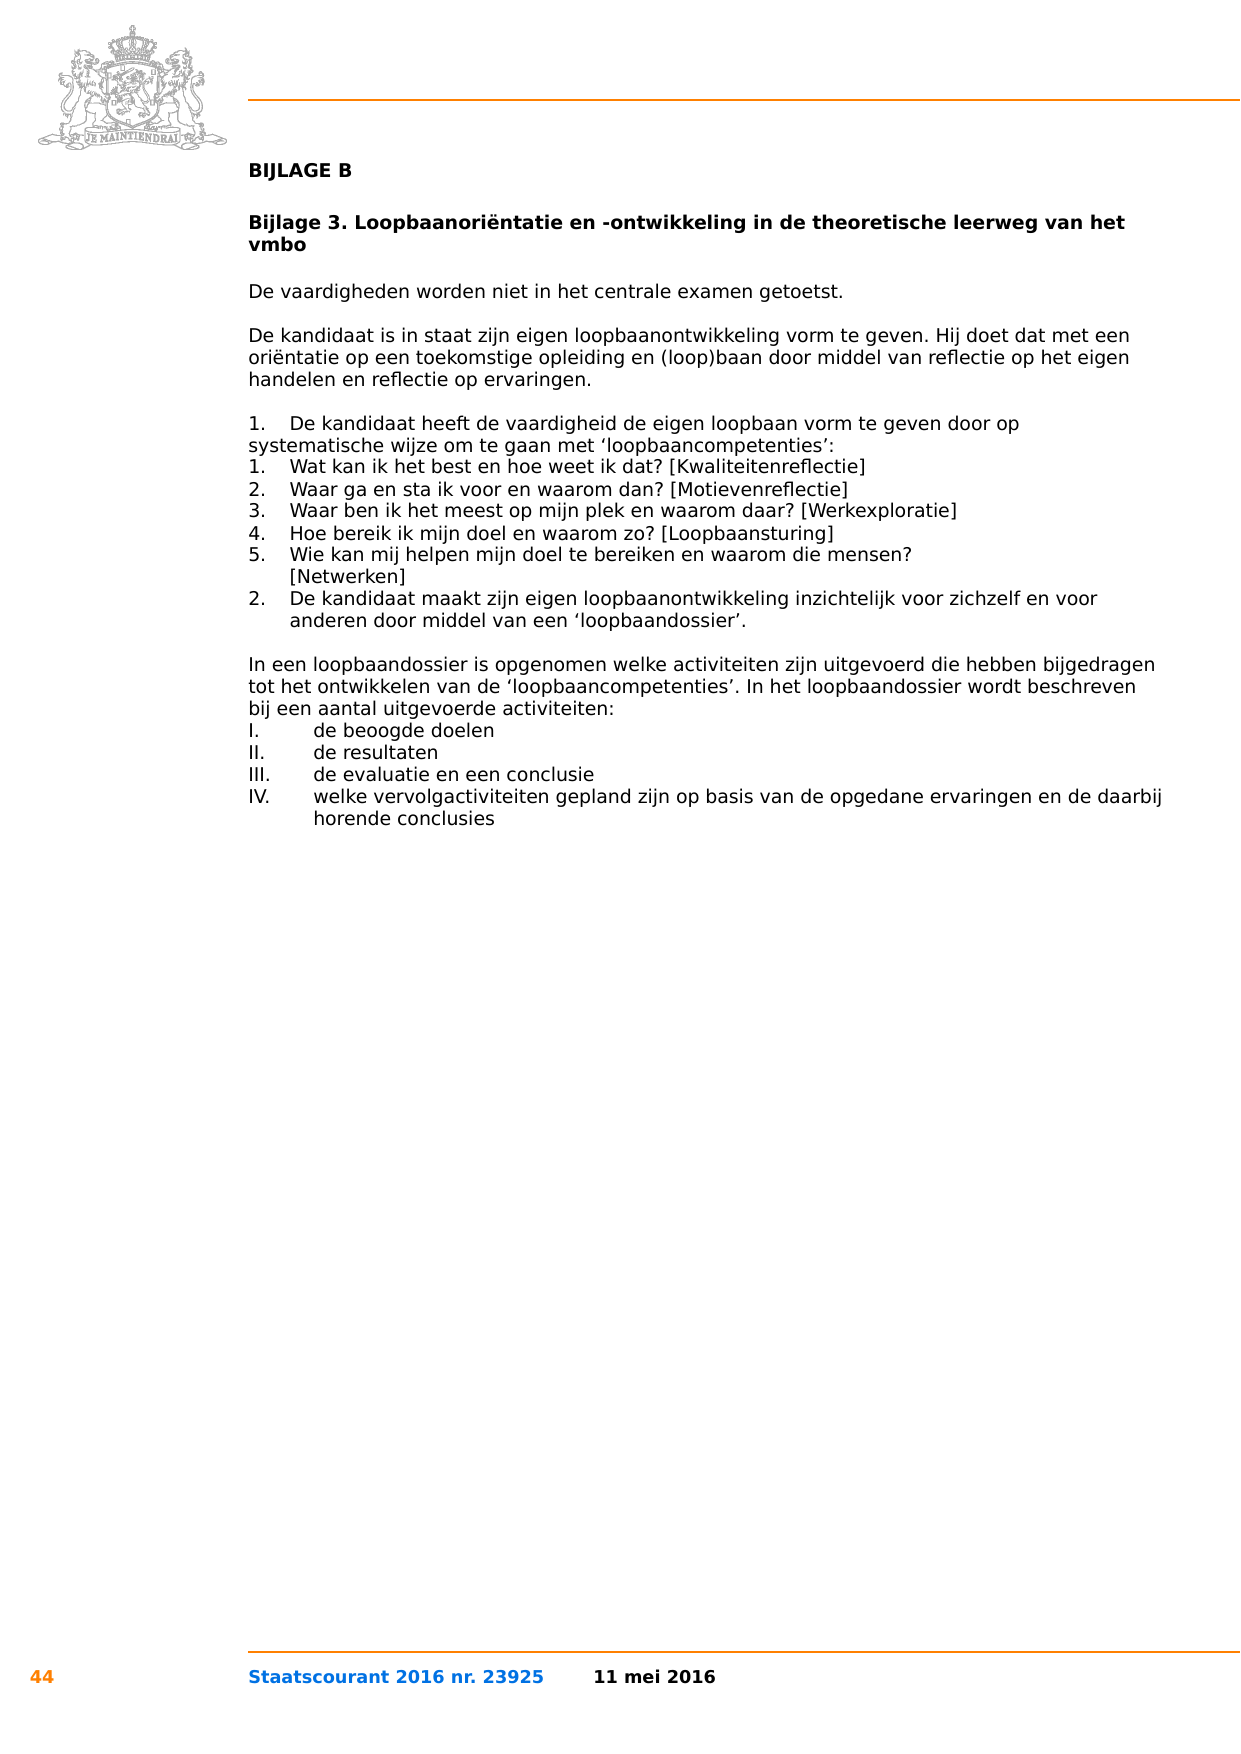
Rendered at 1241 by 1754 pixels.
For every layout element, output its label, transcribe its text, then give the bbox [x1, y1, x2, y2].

picture [38, 25, 227, 150]
text II. de resultaten [248, 742, 1163, 764]
text systematische wijze om te gaan met ‘loopbaancompetenties’: [248, 434, 1163, 456]
subtitle Bijlage 3. Loopbaanoriëntatie en -ontwikkeling in de theoretische leerweg van het vmbo [248, 212, 1163, 256]
text 3. Waar ben ik het meest op mijn plek en waarom daar? [Werkexploratie] [248, 500, 1163, 522]
text 2. Waar ga en sta ik voor en waarom dan? [Motievenreflectie] [248, 478, 1163, 500]
text De vaardigheden worden niet in het centrale examen getoetst. [248, 281, 1163, 303]
text I. de beoogde doelen [248, 720, 1163, 742]
text 1. De kandidaat heeft de vaardigheid de eigen loopbaan vorm te geven door op [248, 412, 1163, 434]
text 2. De kandidaat maakt zijn eigen loopbaanontwikkeling inzichtelijk voor zichzelf en voor anderen door middel van een ‘loopbaandossier’. [248, 588, 1163, 632]
text De kandidaat is in staat zijn eigen loopbaanontwikkeling vorm te geven. Hij doet dat met een oriëntatie op een toekomstige opleiding en (loop)baan door middel van reflectie op het eigen handelen en reflectie op ervaringen. [248, 325, 1163, 391]
text 5. Wie kan mij helpen mijn doel te bereiken en waarom die mensen? [248, 544, 1163, 566]
text 1. Wat kan ik het best en hoe weet ik dat? [Kwaliteitenreflectie] [248, 456, 1163, 478]
text IV. welke vervolgactiviteiten gepland zijn op basis van de opgedane ervaringen en de daarbij horende conclusies [248, 786, 1163, 830]
text [Netwerken] [289, 566, 1163, 588]
text III. de evaluatie en een conclusie [248, 764, 1163, 786]
text In een loopbaandossier is opgenomen welke activiteiten zijn uitgevoerd die hebben bijgedragen tot het ontwikkelen van de ‘loopbaancompetenties’. In het loopbaandossier wordt beschreven bij een aantal uitgevoerde activiteiten: [248, 654, 1163, 720]
subtitle BIJLAGE B [248, 160, 1163, 182]
text 4. Hoe bereik ik mijn doel en waarom zo? [Loopbaansturing] [248, 522, 1163, 544]
